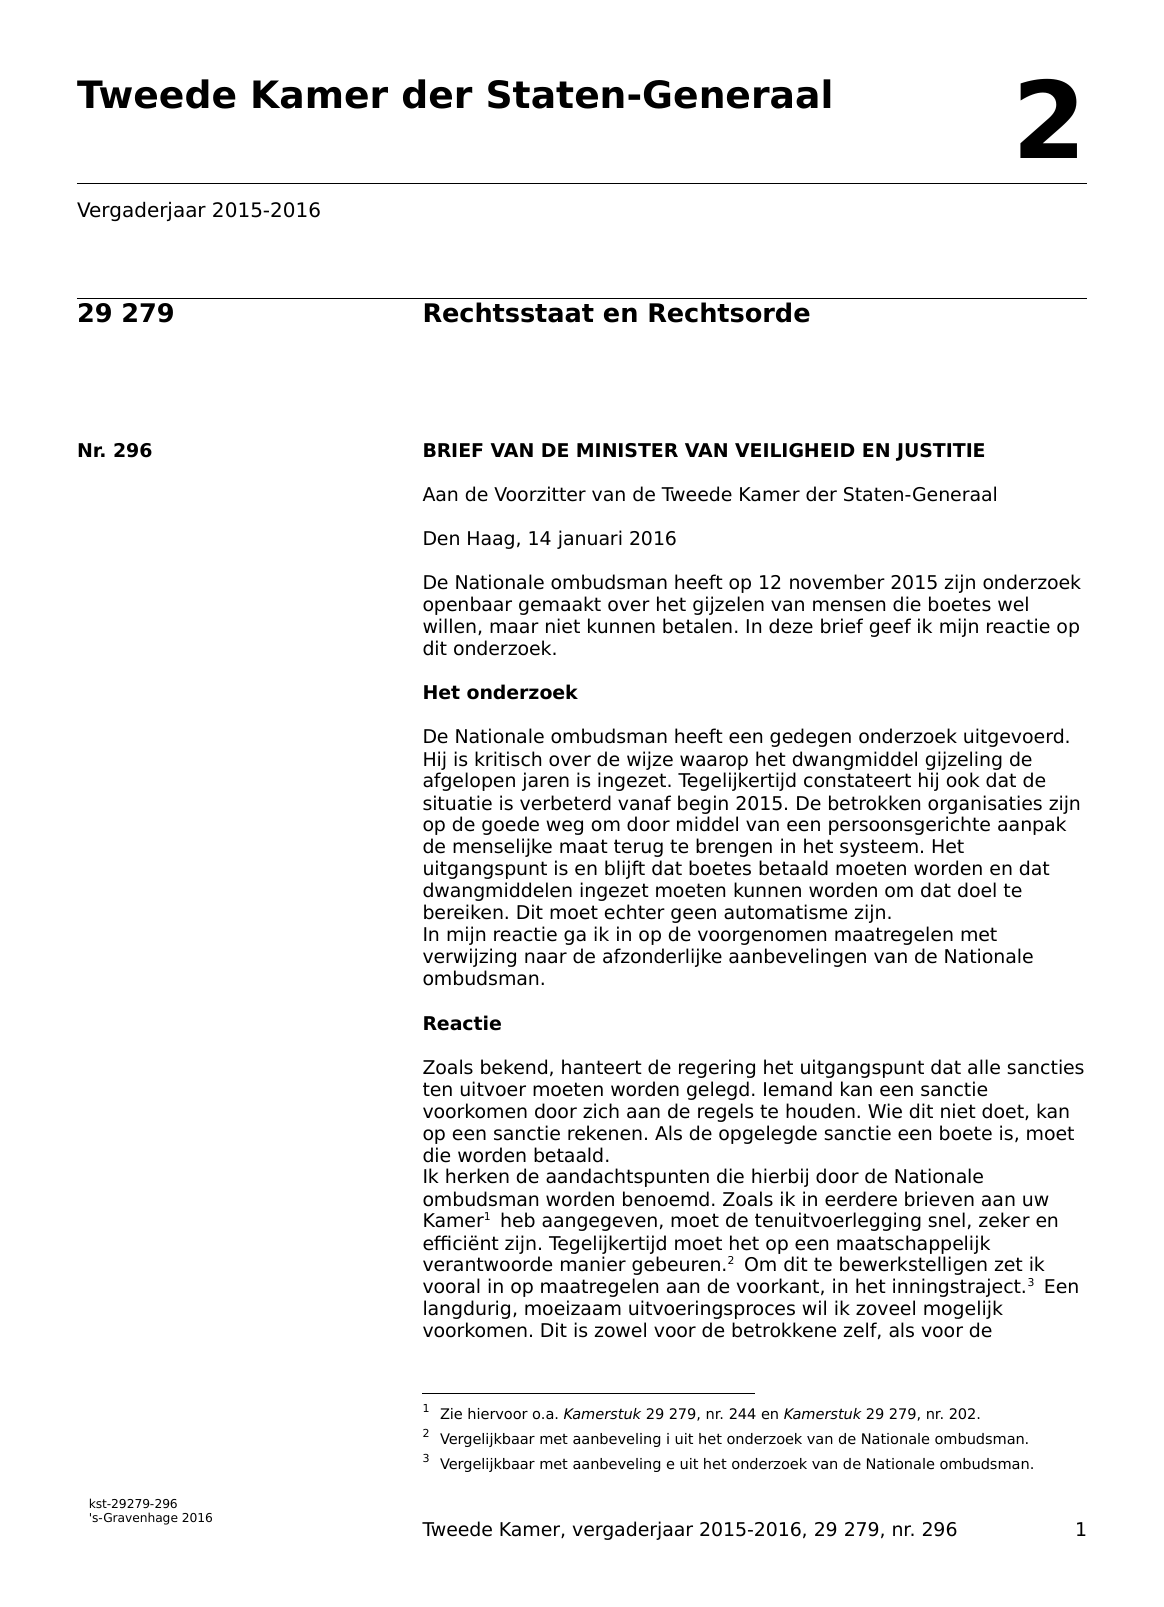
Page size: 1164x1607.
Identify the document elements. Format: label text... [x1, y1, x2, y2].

text Ik herken de aandachtspunten die hierbij door de Nationale ombudsman worden benoemd. Zoals ik in eerdere brieven aan uw Kamer heb aangegeven, moet de tenuitvoerlegging snel, zeker en efficiënt zijn. Tegelijkertijd moet het op een maatschappelijk verantwoorde manier gebeuren. Om dit te bewerkstelligen zet ik vooral in op maatregelen aan de voorkant, in het inningstraject. Een langdurig, moeizaam uitvoeringsproces wil ik zoveel mogelijk voorkomen. Dit is zowel voor de betrokkene zelf, als voor de [422, 1166, 1087, 1342]
text Aan de Voorzitter van de Tweede Kamer der Staten-Generaal [422, 484, 1087, 506]
text De Nationale ombudsman heeft op 12 november 2015 zijn onderzoek openbaar gemaakt over het gijzelen van mensen die boetes wel willen, maar niet kunnen betalen. In deze brief geef ik mijn reactie op dit onderzoek. [422, 572, 1087, 660]
subtitle Reactie [422, 1012, 1087, 1034]
table_header 2 [886, 59, 1087, 183]
text kst-29279-296 [88, 1497, 323, 1511]
text Zie hiervoor o.a. Kamerstuk 29 279, nr. 244 en Kamerstuk 29 279, nr. 202. [422, 1402, 1087, 1424]
subtitle Nr. 296 BRIEF VAN DE MINISTER VAN VEILIGHEID EN JUSTITIE [77, 440, 1087, 462]
text Den Haag, 14 januari 2016 [422, 528, 1087, 550]
text Vergelijkbaar met aanbeveling e uit het onderzoek van de Nationale ombudsman. [422, 1452, 1087, 1474]
text Zoals bekend, hanteert de regering het uitgangspunt dat alle sancties ten uitvoer moeten worden gelegd. Iemand kan een sanctie voorkomen door zich aan de regels te houden. Wie dit niet doet, kan op een sanctie rekenen. Als de opgelegde sanctie een boete is, moet die worden betaald. [422, 1057, 1087, 1166]
table_cell Vergaderjaar 2015-2016 [77, 184, 1087, 298]
text Vergelijkbaar met aanbeveling i uit het onderzoek van de Nationale ombudsman. [422, 1427, 1087, 1449]
table_header Tweede Kamer der Staten-Generaal [77, 59, 886, 183]
subtitle Het onderzoek [422, 682, 1087, 704]
text 's-Gravenhage 2016 [88, 1511, 323, 1525]
text In mijn reactie ga ik in op de voorgenomen maatregelen met verwijzing naar de afzonderlijke aanbevelingen van de Nationale ombudsman. [422, 924, 1087, 990]
subtitle 29 279 Rechtsstaat en Rechtsorde [77, 299, 1087, 329]
text De Nationale ombudsman heeft een gedegen onderzoek uitgevoerd. Hij is kritisch over de wijze waarop het dwangmiddel gijzeling de afgelopen jaren is ingezet. Tegelijkertijd constateert hij ook dat de situatie is verbeterd vanaf begin 2015. De betrokken organisaties zijn op de goede weg om door middel van een persoonsgerichte aanpak de menselijke maat terug te brengen in het systeem. Het uitgangspunt is en blijft dat boetes betaald moeten worden en dat dwangmiddelen ingezet moeten kunnen worden om dat doel te bereiken. Dit moet echter geen automatisme zijn. [422, 726, 1087, 924]
